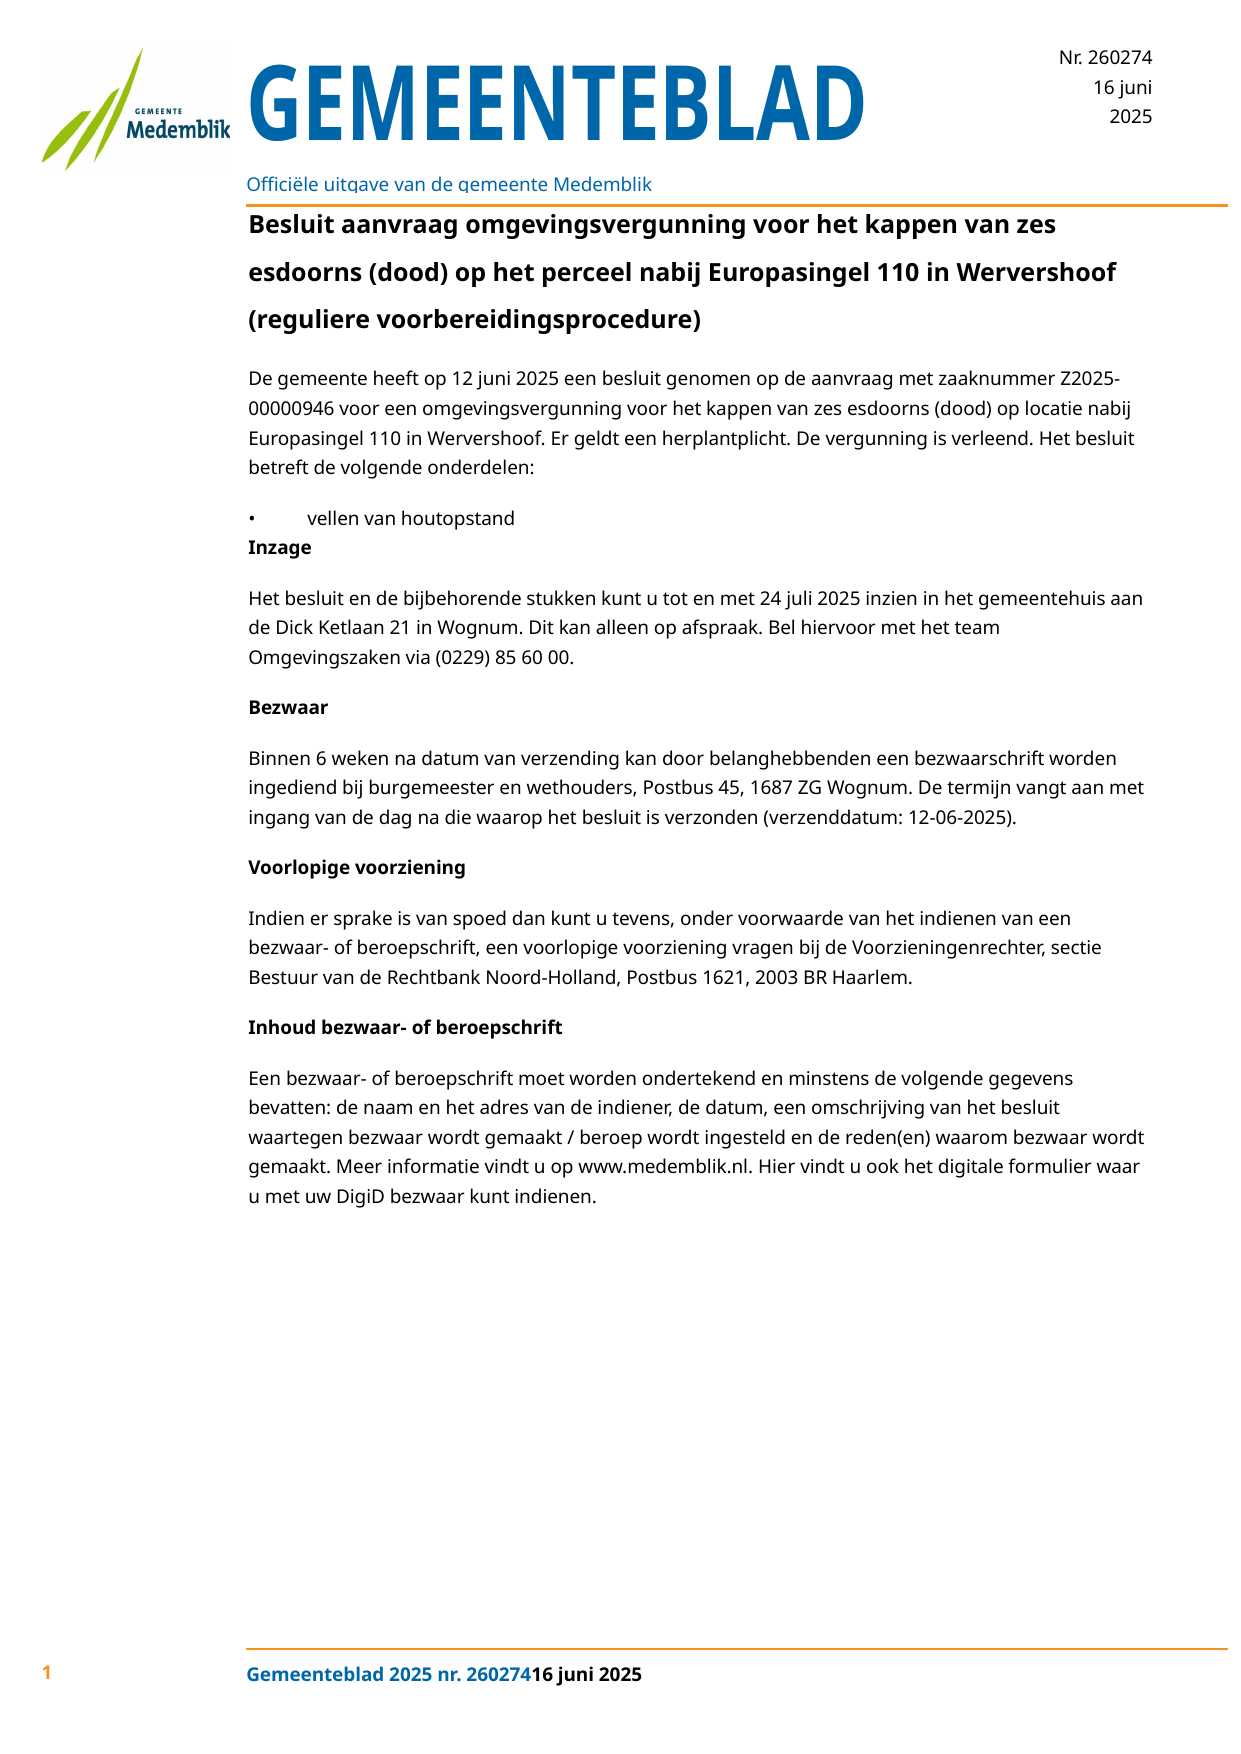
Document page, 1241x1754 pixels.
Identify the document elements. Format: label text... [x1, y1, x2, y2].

text Indien er sprake is van spoed dan kunt u tevens, onder voorwaarde van het indienen van een bezwaar- of beroepschrift, een voorlopige voorziening vragen bij de Voorzieningenrechter, sectie Bestuur van de Rechtbank Noord-Holland, Postbus 1621, 2003 BR Haarlem. [248, 905, 1152, 989]
picture [41, 47, 231, 172]
list vellen van houtopstand [248, 505, 1152, 530]
text Het besluit en de bijbehorende stukken kunt u tot en met 24 juli 2025 inzien in het gemeentehuis aan de Dick Ketlaan 21 in Wognum. Dit kan alleen op afspraak. Bel hiervoor met het team Omgevingszaken via (0229) 85 60 00. [248, 585, 1152, 669]
text De gemeente heeft op 12 juni 2025 een besluit genomen op de aanvraag met zaaknummer Z2025-00000946 voor een omgevingsvergunning voor het kappen van zes esdoorns (dood) op locatie nabij Europasingel 110 in Wervershoof. Er geldt een herplantplicht. De vergunning is verleend. Het besluit betreft de volgende onderdelen: [248, 366, 1152, 480]
text Inhoud bezwaar- of beroepschrift [248, 1014, 1152, 1040]
text Besluit aanvraag omgevingsvergunning voor het kappen van zes esdoorns (dood) op het perceel nabij Europasingel 110 in Wervershoof (reguliere voorbereidingsprocedure) [248, 207, 1152, 336]
text Binnen 6 weken na datum van verzending kan door belanghebbenden een bezwaarschrift worden ingediend bij burgemeester en wethouders, Postbus 45, 1687 ZG Wognum. De termijn vangt aan met ingang van de dag na die waarop het besluit is verzonden (verzenddatum: 12-06-2025). [248, 745, 1152, 829]
text Voorlopige voorziening [248, 854, 1152, 880]
text Een bezwaar- of beroepschrift moet worden ondertekend en minstens de volgende gegevens bevatten: de naam en het adres van de indiener, de datum, een omschrijving van het besluit waartegen bezwaar wordt gemaakt / beroep wordt ingesteld en de reden(en) waarom bezwaar wordt gemaakt. Meer informatie vindt u op www.medemblik.nl. Hier vindt u ook het digitale formulier waar u met uw DigiD bezwaar kunt indienen. [248, 1065, 1152, 1209]
text Inzage [248, 534, 1152, 560]
text Bezwaar [248, 694, 1152, 720]
